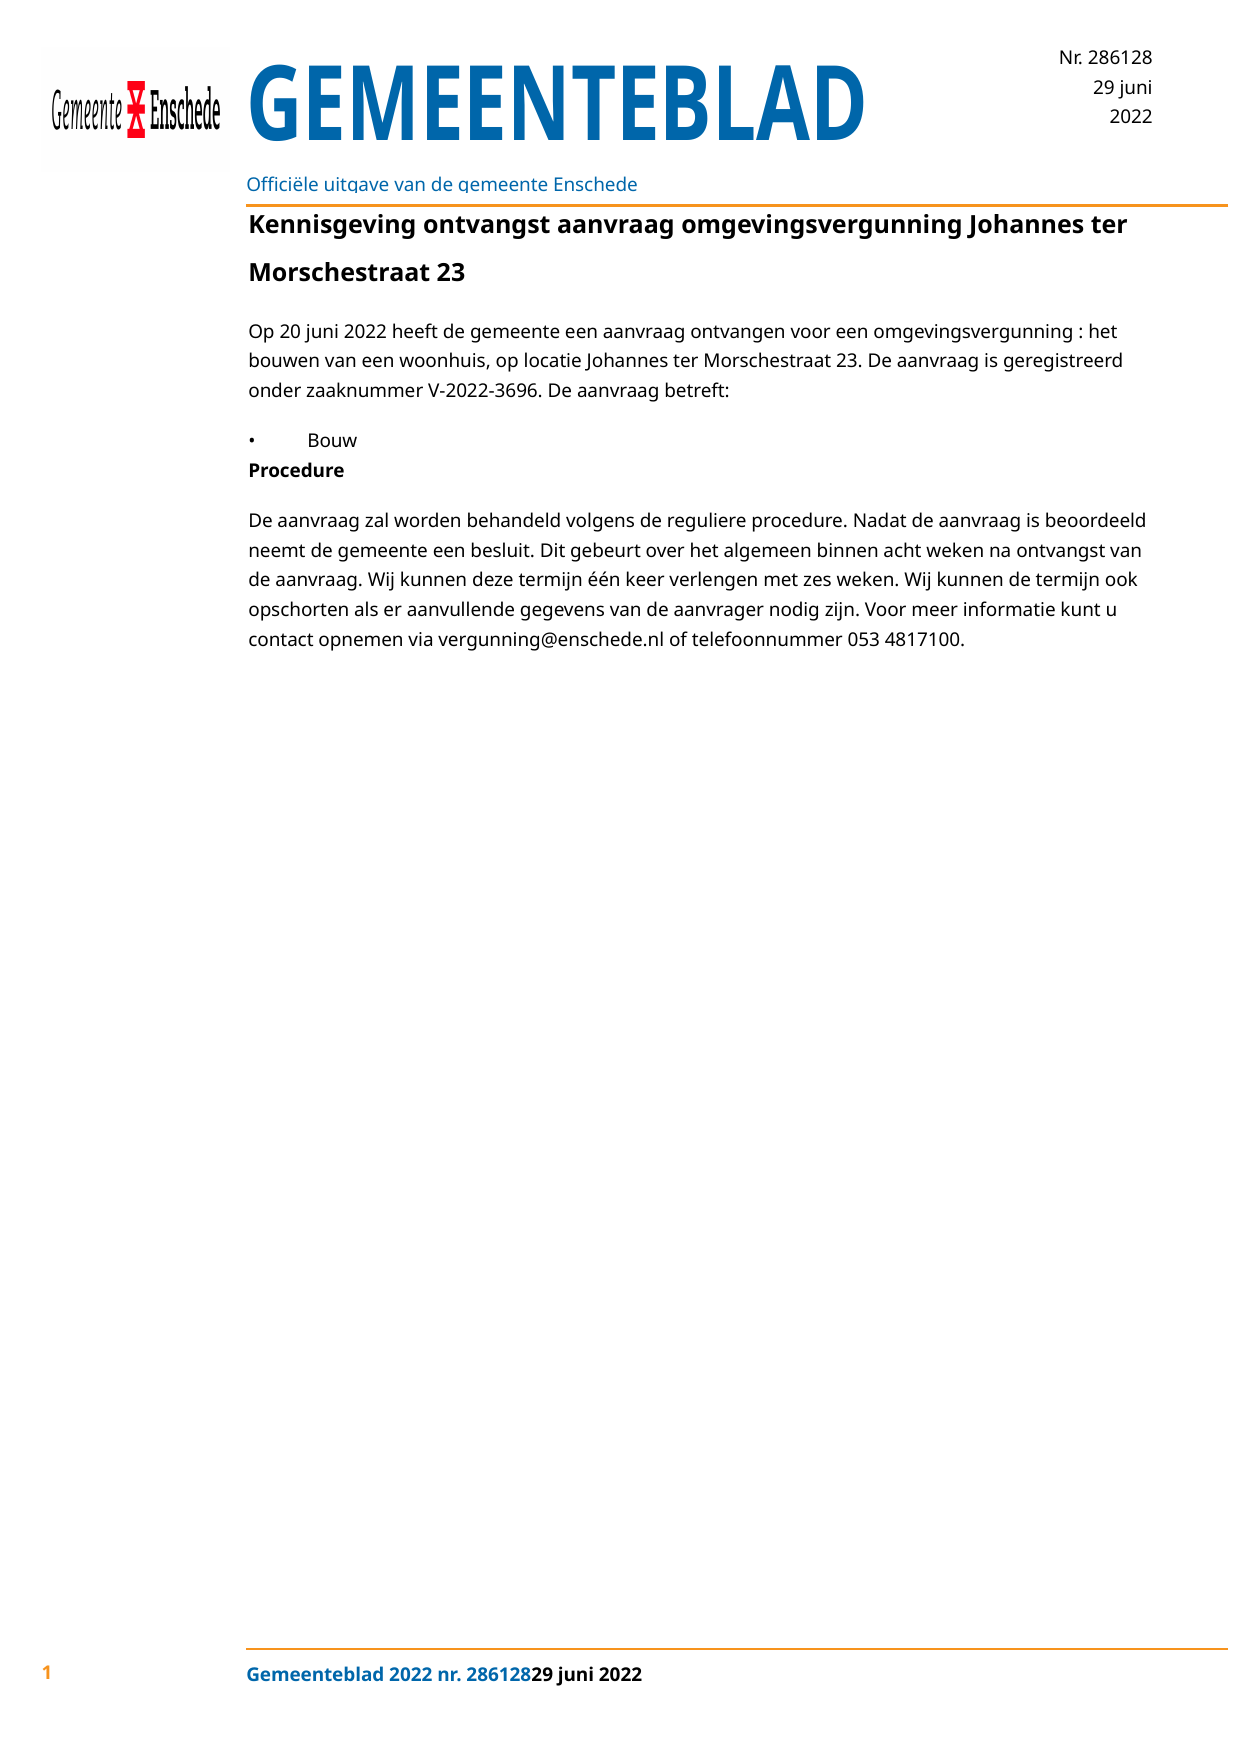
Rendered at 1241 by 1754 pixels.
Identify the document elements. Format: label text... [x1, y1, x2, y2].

text Procedure [248, 457, 1152, 483]
list Bouw [248, 427, 1152, 453]
text Op 20 juni 2022 heeft de gemeente een aanvraag ontvangen voor een omgevingsvergunning : het bouwen van een woonhuis, op locatie Johannes ter Morschestraat 23. De aanvraag is geregistreerd onder zaaknummer V-2022-3696. De aanvraag betreft: [248, 318, 1152, 403]
text Kennisgeving ontvangst aanvraag omgevingsvergunning Johannes ter Morschestraat 23 [248, 207, 1152, 288]
picture [41, 47, 231, 172]
text De aanvraag zal worden behandeld volgens de reguliere procedure. Nadat de aanvraag is beoordeeld neemt de gemeente een besluit. Dit gebeurt over het algemeen binnen acht weken na ontvangst van de aanvraag. Wij kunnen deze termijn één keer verlengen met zes weken. Wij kunnen de termijn ook opschorten als er aanvullende gegevens van de aanvrager nodig zijn. Voor meer informatie kunt u contact opnemen via vergunning@enschede.nl of telefoonnummer 053 4817100. [248, 507, 1152, 652]
